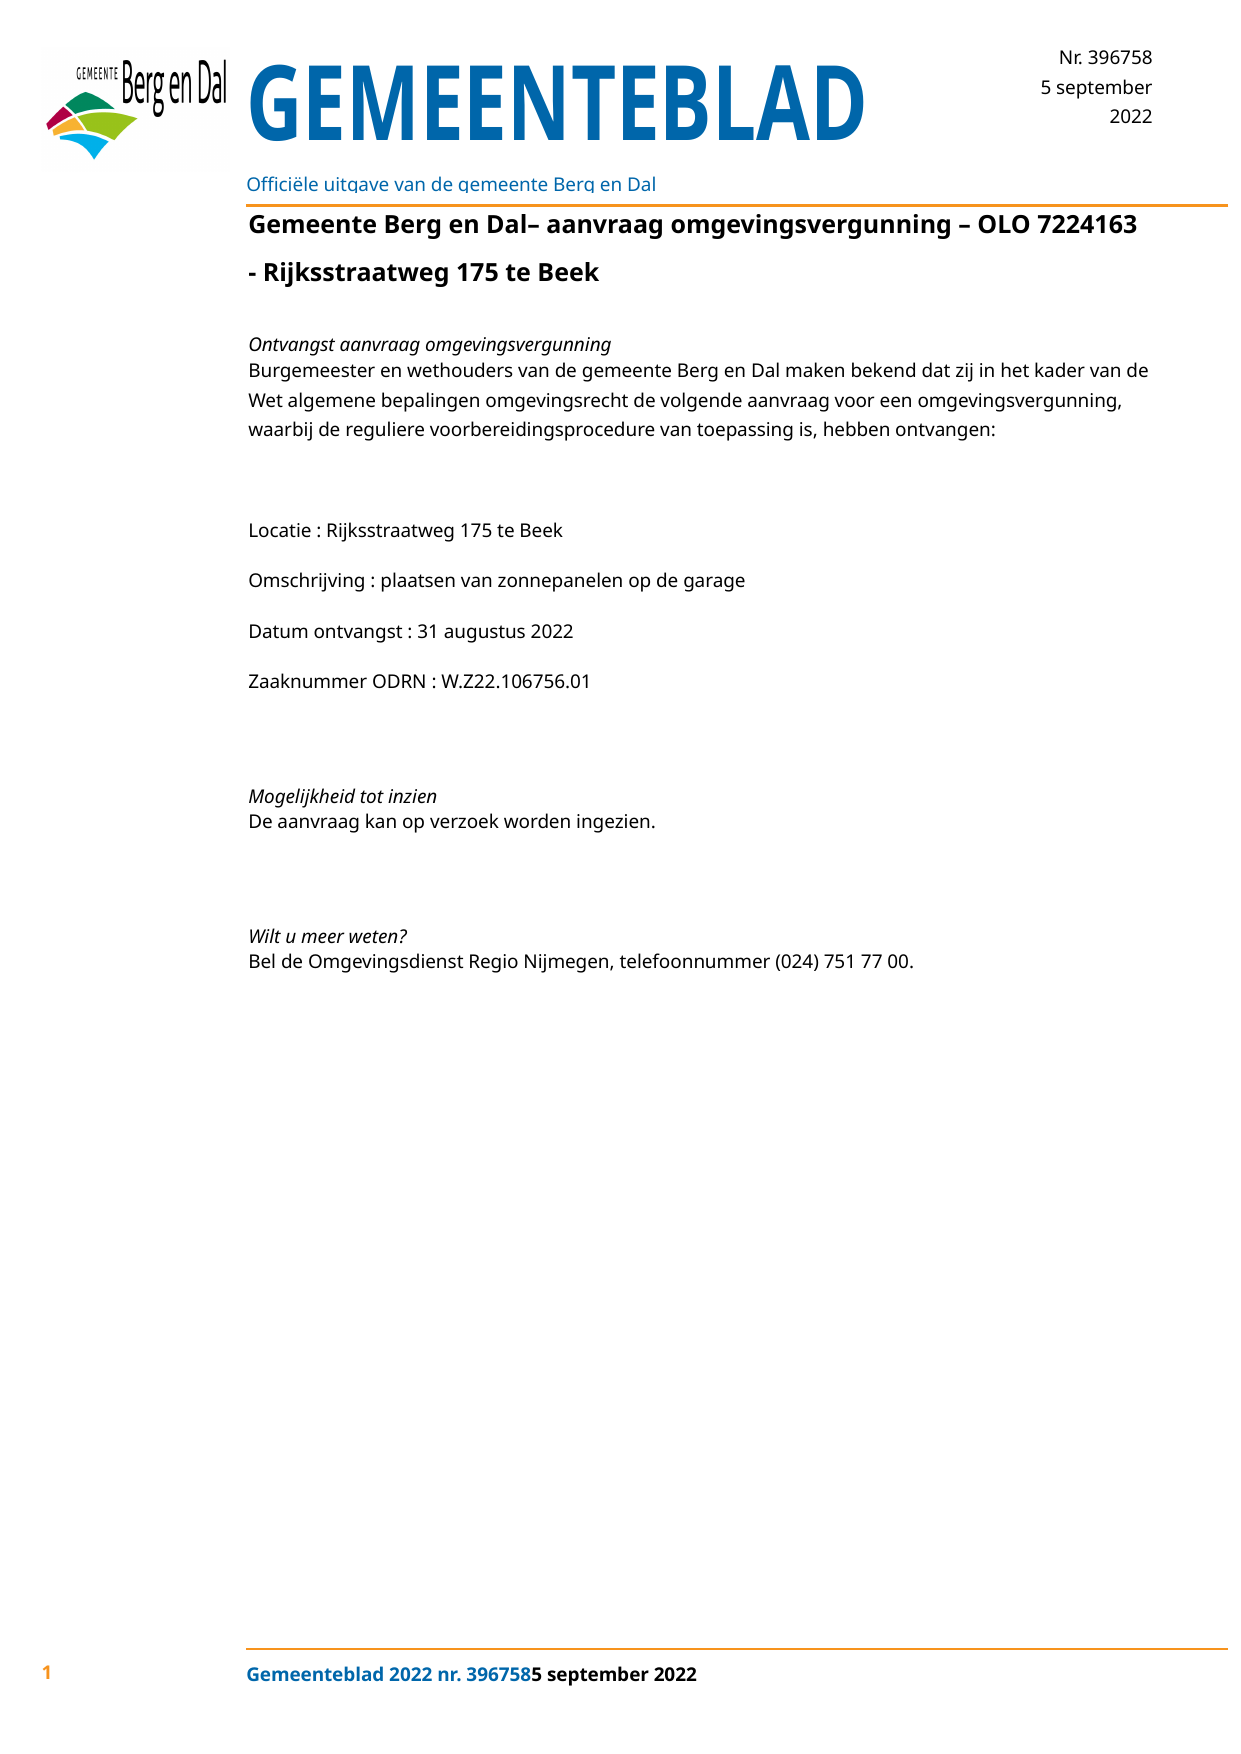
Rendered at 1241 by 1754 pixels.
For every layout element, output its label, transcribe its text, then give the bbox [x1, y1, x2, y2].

text Ontvangst aanvraag omgevingsvergunning [248, 331, 1152, 357]
text Datum ontvangst : 31 augustus 2022 [248, 618, 1152, 644]
text Gemeente Berg en Dal– aanvraag omgevingsvergunning – OLO 7224163 - Rijksstraatweg 175 te Beek [248, 207, 1152, 288]
text Bel de Omgevingsdienst Regio Nijmegen, telefoonnummer (024) 751 77 00. [248, 949, 1152, 974]
text Zaaknummer ODRN : W.Z22.106756.01 [248, 668, 1152, 694]
text De aanvraag kan op verzoek worden ingezien. [248, 808, 1152, 834]
text Wilt u meer weten? [248, 923, 1152, 949]
text Burgemeester en wethouders van de gemeente Berg en Dal maken bekend dat zij in het kader van de Wet algemene bepalingen omgevingsrecht de volgende aanvraag voor een omgevingsvergunning, waarbij de reguliere voorbereidingsprocedure van toepassing is, hebben ontvangen: [248, 357, 1152, 442]
picture [41, 47, 231, 172]
text Omschrijving : plaatsen van zonnepanelen op de garage [248, 568, 1152, 593]
text Locatie : Rijksstraatweg 175 te Beek [248, 517, 1152, 543]
text Mogelijkheid tot inzien [248, 783, 1152, 808]
